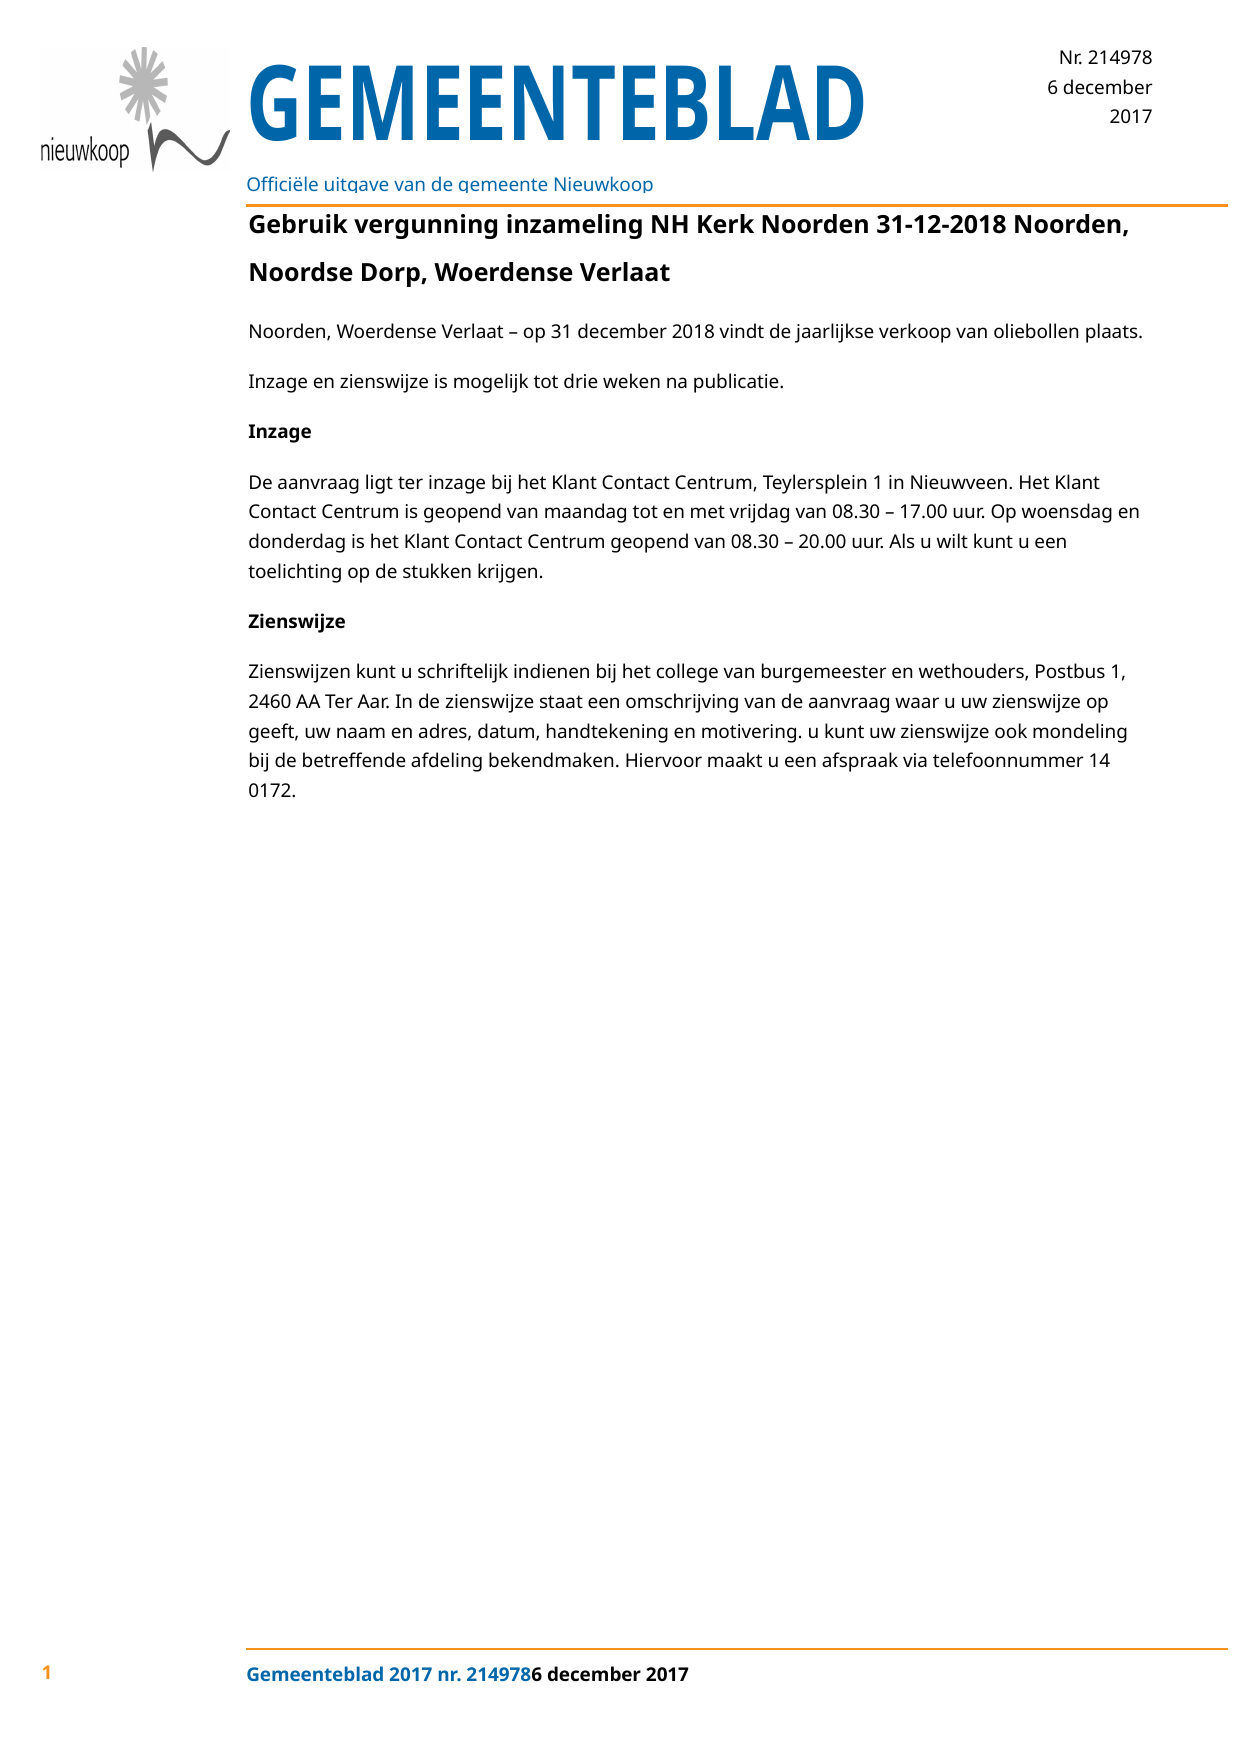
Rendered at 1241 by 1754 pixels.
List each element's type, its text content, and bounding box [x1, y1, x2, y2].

picture [41, 47, 231, 172]
text Zienswijzen kunt u schriftelijk indienen bij het college van burgemeester en wethouders, Postbus 1, 2460 AA Ter Aar. In de zienswijze staat een omschrijving van de aanvraag waar u uw zienswijze op geeft, uw naam en adres, datum, handtekening en motivering. u kunt uw zienswijze ook mondeling bij de betreffende afdeling bekendmaken. Hiervoor maakt u een afspraak via telefoonnummer 14 0172. [248, 659, 1152, 803]
text Noorden, Woerdense Verlaat – op 31 december 2018 vindt de jaarlijkse verkoop van oliebollen plaats. [248, 318, 1152, 344]
text Inzage en zienswijze is mogelijk tot drie weken na publicatie. [248, 368, 1152, 394]
text De aanvraag ligt ter inzage bij het Klant Contact Centrum, Teylersplein 1 in Nieuwveen. Het Klant Contact Centrum is geopend van maandag tot en met vrijdag van 08.30 – 17.00 uur. Op woensdag en donderdag is het Klant Contact Centrum geopend van 08.30 – 20.00 uur. Als u wilt kunt u een toelichting op de stukken krijgen. [248, 469, 1152, 584]
text Inzage [248, 419, 1152, 444]
text Zienswijze [248, 608, 1152, 634]
text Gebruik vergunning inzameling NH Kerk Noorden 31-12-2018 Noorden, Noordse Dorp, Woerdense Verlaat [248, 207, 1152, 288]
